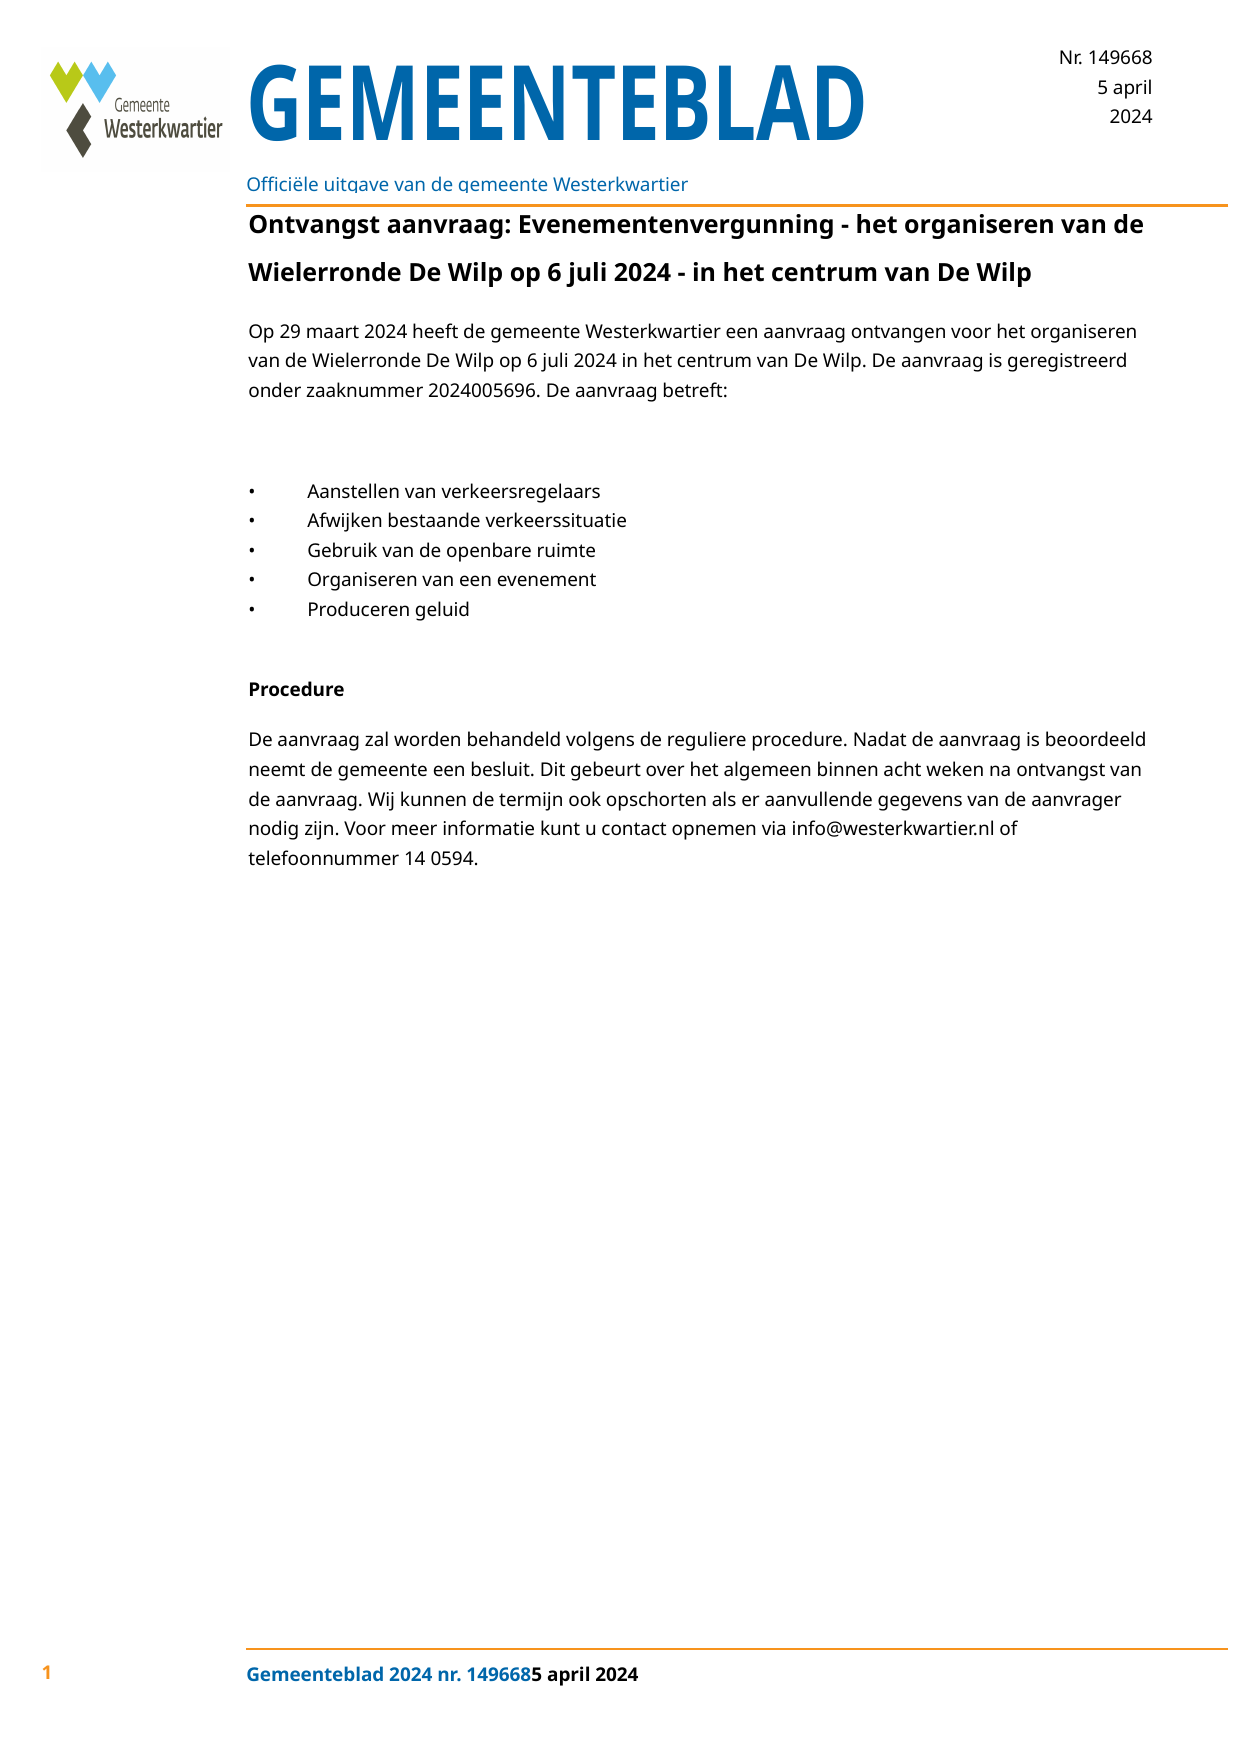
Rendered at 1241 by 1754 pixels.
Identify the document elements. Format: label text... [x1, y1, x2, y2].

text De aanvraag zal worden behandeld volgens de reguliere procedure. Nadat de aanvraag is beoordeeld neemt de gemeente een besluit. Dit gebeurt over het algemeen binnen acht weken na ontvangst van de aanvraag. Wij kunnen de termijn ook opschorten als er aanvullende gegevens van de aanvrager nodig zijn. Voor meer informatie kunt u contact opnemen via info@westerkwartier.nl of telefoonnummer 14 0594. [248, 727, 1152, 871]
list Gebruik van de openbare ruimte [248, 537, 1152, 563]
text Procedure [248, 676, 1152, 702]
list Aanstellen van verkeersregelaars [248, 478, 1152, 504]
text Op 29 maart 2024 heeft de gemeente Westerkwartier een aanvraag ontvangen voor het organiseren van de Wielerronde De Wilp op 6 juli 2024 in het centrum van De Wilp. De aanvraag is geregistreerd onder zaaknummer 2024005696. De aanvraag betreft: [248, 318, 1152, 403]
text Ontvangst aanvraag: Evenementenvergunning - het organiseren van de Wielerronde De Wilp op 6 juli 2024 - in het centrum van De Wilp [248, 207, 1152, 288]
list Organiseren van een evenement [248, 567, 1152, 592]
list Produceren geluid [248, 596, 1152, 622]
list Afwijken bestaande verkeerssituatie [248, 507, 1152, 533]
picture [41, 47, 231, 172]
